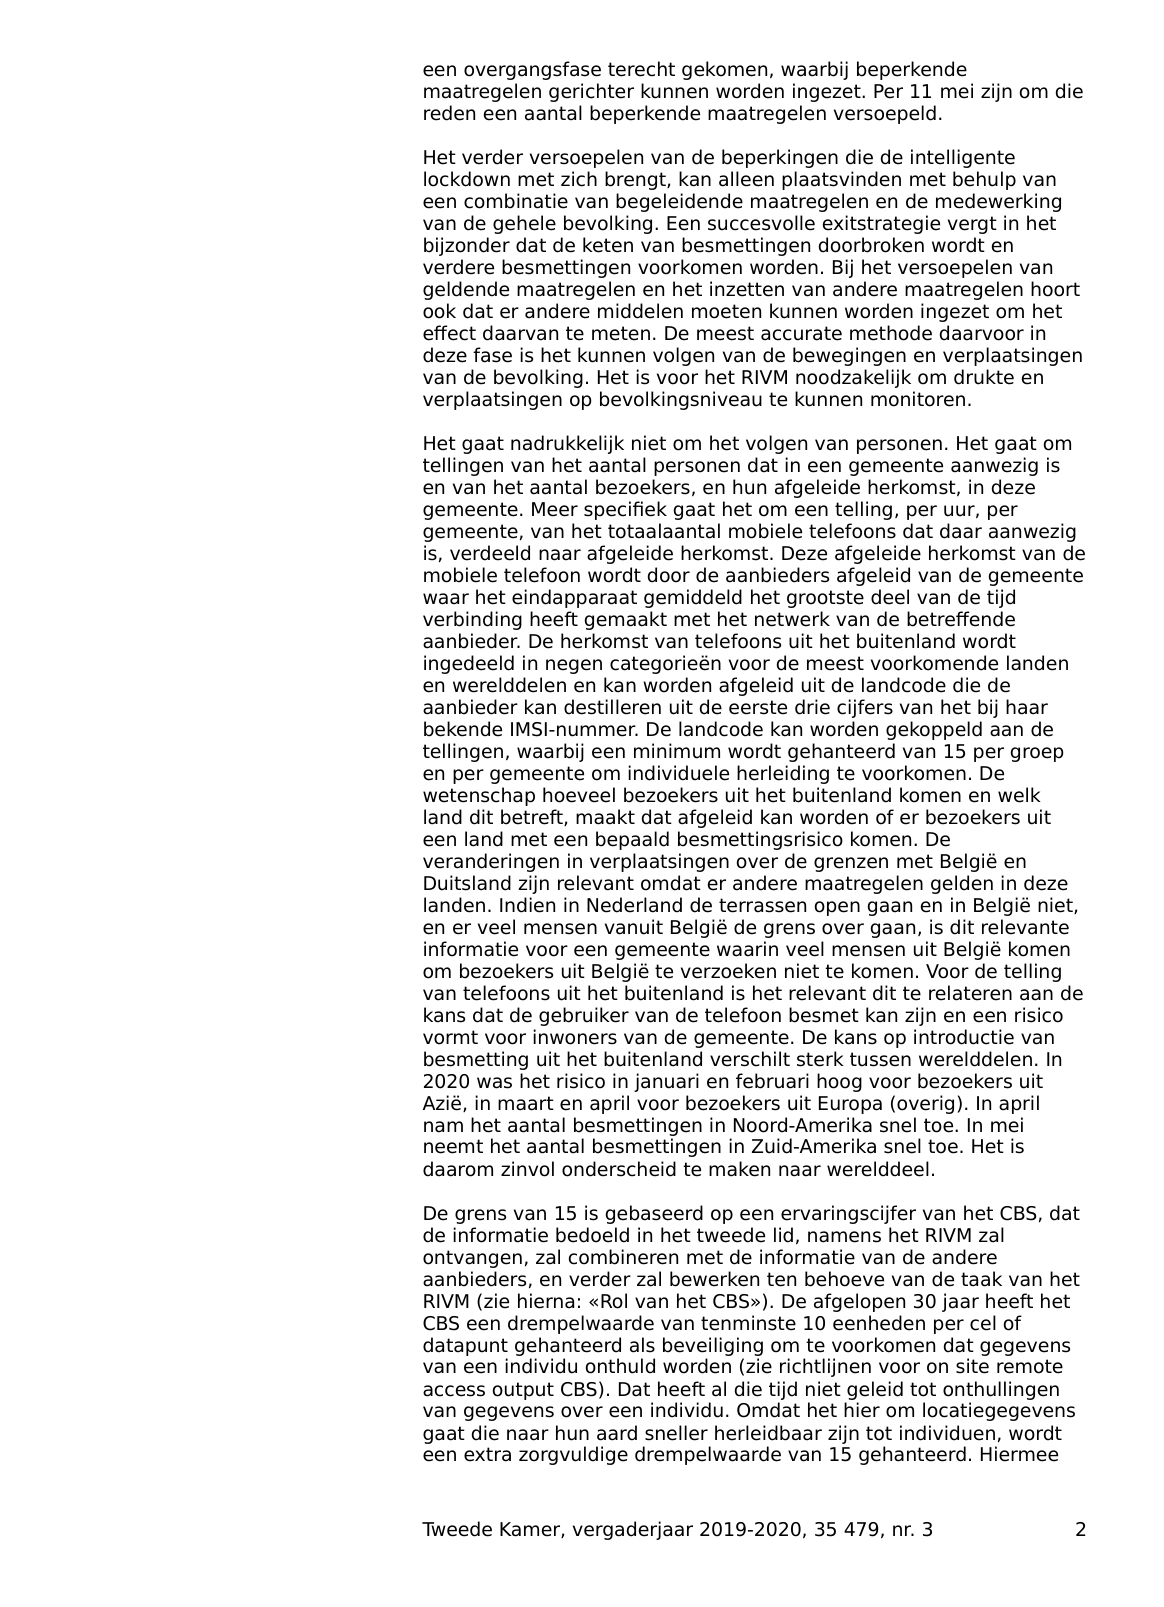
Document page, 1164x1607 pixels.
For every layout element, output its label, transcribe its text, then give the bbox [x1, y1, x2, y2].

text De grens van 15 is gebaseerd op een ervaringscijfer van het CBS, dat de informatie bedoeld in het tweede lid, namens het RIVM zal ontvangen, zal combineren met de informatie van de andere aanbieders, en verder zal bewerken ten behoeve van de taak van het RIVM (zie hierna: «Rol van het CBS»). De afgelopen 30 jaar heeft het CBS een drempelwaarde van tenminste 10 eenheden per cel of datapunt gehanteerd als beveiliging om te voorkomen dat gegevens van een individu onthuld worden (zie richtlijnen voor on site remote access output CBS). Dat heeft al die tijd niet geleid tot onthullingen van gegevens over een individu. Omdat het hier om locatiegegevens gaat die naar hun aard sneller herleidbaar zijn tot individuen, wordt een extra zorgvuldige drempelwaarde van 15 gehanteerd. Hiermee [422, 1203, 1087, 1466]
text een overgangsfase terecht gekomen, waarbij beperkende maatregelen gerichter kunnen worden ingezet. Per 11 mei zijn om die reden een aantal beperkende maatregelen versoepeld. [422, 59, 1087, 125]
text Het gaat nadrukkelijk niet om het volgen van personen. Het gaat om tellingen van het aantal personen dat in een gemeente aanwezig is en van het aantal bezoekers, en hun afgeleide herkomst, in deze gemeente. Meer specifiek gaat het om een telling, per uur, per gemeente, van het totaalaantal mobiele telefoons dat daar aanwezig is, verdeeld naar afgeleide herkomst. Deze afgeleide herkomst van de mobiele telefoon wordt door de aanbieders afgeleid van de gemeente waar het eindapparaat gemiddeld het grootste deel van de tijd verbinding heeft gemaakt met het netwerk van de betreffende aanbieder. De herkomst van telefoons uit het buitenland wordt ingedeeld in negen categorieën voor de meest voorkomende landen en werelddelen en kan worden afgeleid uit de landcode die de aanbieder kan destilleren uit de eerste drie cijfers van het bij haar bekende IMSI-nummer. De landcode kan worden gekoppeld aan de tellingen, waarbij een minimum wordt gehanteerd van 15 per groep en per gemeente om individuele herleiding te voorkomen. De wetenschap hoeveel bezoekers uit het buitenland komen en welk land dit betreft, maakt dat afgeleid kan worden of er bezoekers uit een land met een bepaald besmettingsrisico komen. De veranderingen in verplaatsingen over de grenzen met België en Duitsland zijn relevant omdat er andere maatregelen gelden in deze landen. Indien in Nederland de terrassen open gaan en in België niet, en er veel mensen vanuit België de grens over gaan, is dit relevante informatie voor een gemeente waarin veel mensen uit België komen om bezoekers uit België te verzoeken niet te komen. Voor de telling van telefoons uit het buitenland is het relevant dit te relateren aan de kans dat de gebruiker van de telefoon besmet kan zijn en een risico vormt voor inwoners van de gemeente. De kans op introductie van besmetting uit het buitenland verschilt sterk tussen werelddelen. In 2020 was het risico in januari en februari hoog voor bezoekers uit Azië, in maart en april voor bezoekers uit Europa (overig). In april nam het aantal besmettingen in Noord-Amerika snel toe. In mei neemt het aantal besmettingen in Zuid-Amerika snel toe. Het is daarom zinvol onderscheid te maken naar werelddeel. [422, 433, 1087, 1180]
text Het verder versoepelen van de beperkingen die de intelligente lockdown met zich brengt, kan alleen plaatsvinden met behulp van een combinatie van begeleidende maatregelen en de medewerking van de gehele bevolking. Een succesvolle exitstrategie vergt in het bijzonder dat de keten van besmettingen doorbroken wordt en verdere besmettingen voorkomen worden. Bij het versoepelen van geldende maatregelen en het inzetten van andere maatregelen hoort ook dat er andere middelen moeten kunnen worden ingezet om het effect daarvan te meten. De meest accurate methode daarvoor in deze fase is het kunnen volgen van de bewegingen en verplaatsingen van de bevolking. Het is voor het RIVM noodzakelijk om drukte en verplaatsingen op bevolkingsniveau te kunnen monitoren. [422, 147, 1087, 411]
